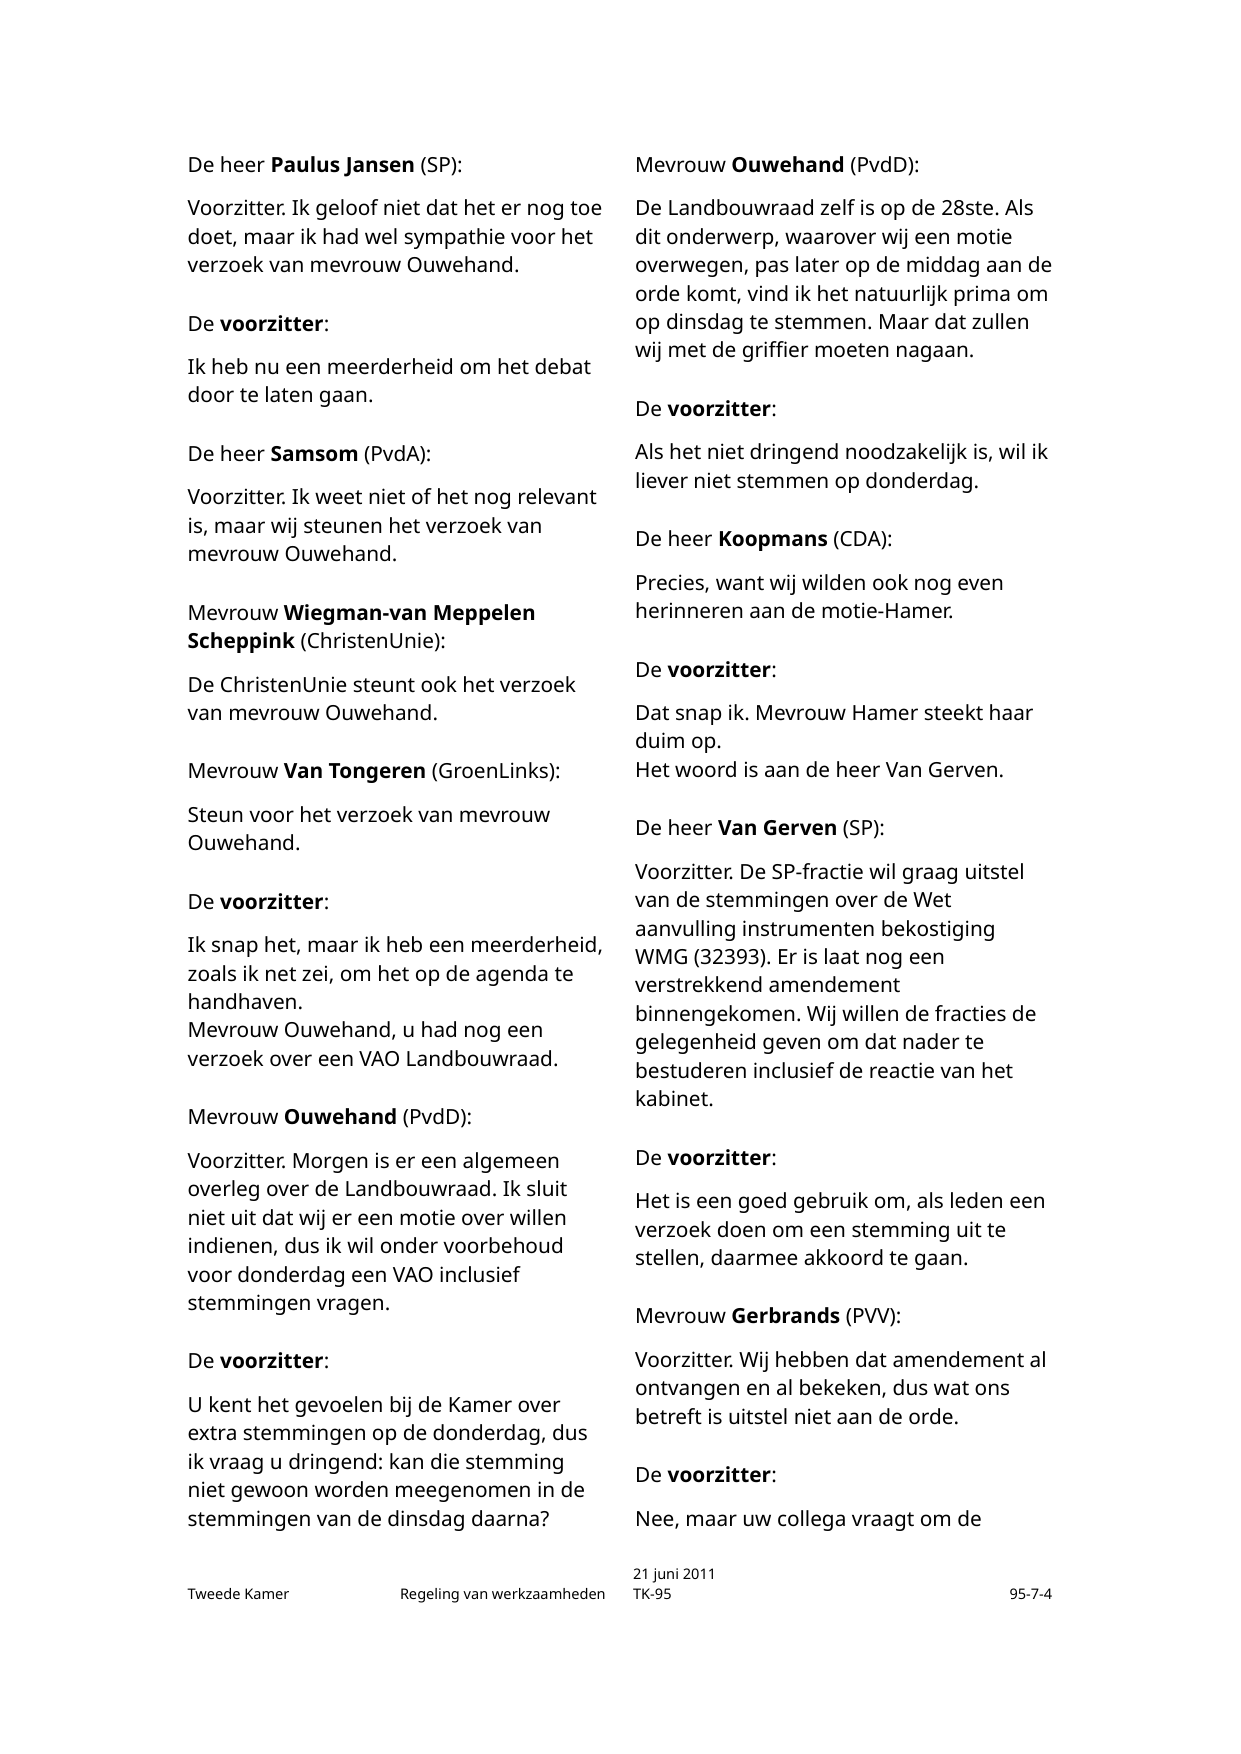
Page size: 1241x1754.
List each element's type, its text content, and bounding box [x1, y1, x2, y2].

text De ChristenUnie steunt ook het verzoek van mevrouw Ouwehand. [187, 670, 605, 727]
text Precies, want wij wilden ook nog even herinneren aan de motie-Hamer. [635, 568, 1053, 625]
text Voorzitter. Morgen is er een algemeen overleg over de Landbouwraad. Ik sluit niet uit dat wij er een motie over willen indienen, dus ik wil onder voorbehoud voor donderdag een VAO inclusief stemmingen vragen. [187, 1146, 605, 1317]
text Het woord is aan de heer Van Gerven. [635, 755, 1053, 783]
text De Landbouwraad zelf is op de 28ste. Als dit onderwerp, waarover wij een motie overwegen, pas later op de middag aan de orde komt, vind ik het natuurlijk prima om op dinsdag te stemmen. Maar dat zullen wij met de griffier moeten nagaan. [635, 193, 1053, 364]
text De voorzitter: [635, 1143, 1053, 1171]
text Als het niet dringend noodzakelijk is, wil ik liever niet stemmen op donderdag. [635, 437, 1053, 494]
text Steun voor het verzoek van mevrouw Ouwehand. [187, 800, 605, 857]
text Voorzitter. Ik weet niet of het nog relevant is, maar wij steunen het verzoek van mevrouw Ouwehand. [187, 482, 605, 568]
text De heer Van Gerven (SP): [635, 813, 1053, 842]
text De heer Koopmans (CDA): [635, 524, 1053, 553]
text Het is een goed gebruik om, als leden een verzoek doen om een stemming uit te stellen, daarmee akkoord te gaan. [635, 1186, 1053, 1272]
text De voorzitter: [187, 1347, 605, 1375]
text De voorzitter: [635, 655, 1053, 683]
text Voorzitter. Ik geloof niet dat het er nog toe doet, maar ik had wel sympathie voor het verzoek van mevrouw Ouwehand. [187, 193, 605, 279]
text Mevrouw Wiegman-van Meppelen Scheppink (ChristenUnie): [187, 598, 605, 655]
text De voorzitter: [187, 309, 605, 337]
text Dat snap ik. Mevrouw Hamer steekt haar duim op. [635, 698, 1053, 755]
text U kent het gevoelen bij de Kamer over extra stemmingen op de donderdag, dus ik vraag u dringend: kan die stemming niet gewoon worden meegenomen in de stemmingen van de dinsdag daarna? [187, 1390, 605, 1532]
text Ik snap het, maar ik heb een meerderheid, zoals ik net zei, om het op de agenda te handhaven. [187, 930, 605, 1016]
text Mevrouw Gerbrands (PVV): [635, 1302, 1053, 1330]
text Mevrouw Ouwehand (PvdD): [635, 150, 1053, 178]
text Mevrouw Van Tongeren (GroenLinks): [187, 757, 605, 785]
text Voorzitter. De SP-fractie wil graag uitstel van de stemmingen over de Wet aanvulling instrumenten bekostiging WMG (32393). Er is laat nog een verstrekkend amendement binnengekomen. Wij willen de fracties de gelegenheid geven om dat nader te bestuderen inclusief de reactie van het kabinet. [635, 857, 1053, 1113]
text Mevrouw Ouwehand (PvdD): [187, 1102, 605, 1131]
text De voorzitter: [187, 887, 605, 915]
text Voorzitter. Wij hebben dat amendement al ontvangen en al bekeken, dus wat ons betreft is uitstel niet aan de orde. [635, 1345, 1053, 1430]
text De heer Paulus Jansen (SP): [187, 150, 605, 178]
text De voorzitter: [635, 1460, 1053, 1489]
text De heer Samsom (PvdA): [187, 439, 605, 467]
text Mevrouw Ouwehand, u had nog een verzoek over een VAO Landbouwraad. [187, 1016, 605, 1072]
text De voorzitter: [635, 394, 1053, 422]
text Nee, maar uw collega vraagt om de [635, 1504, 1053, 1532]
text Ik heb nu een meerderheid om het debat door te laten gaan. [187, 352, 605, 409]
